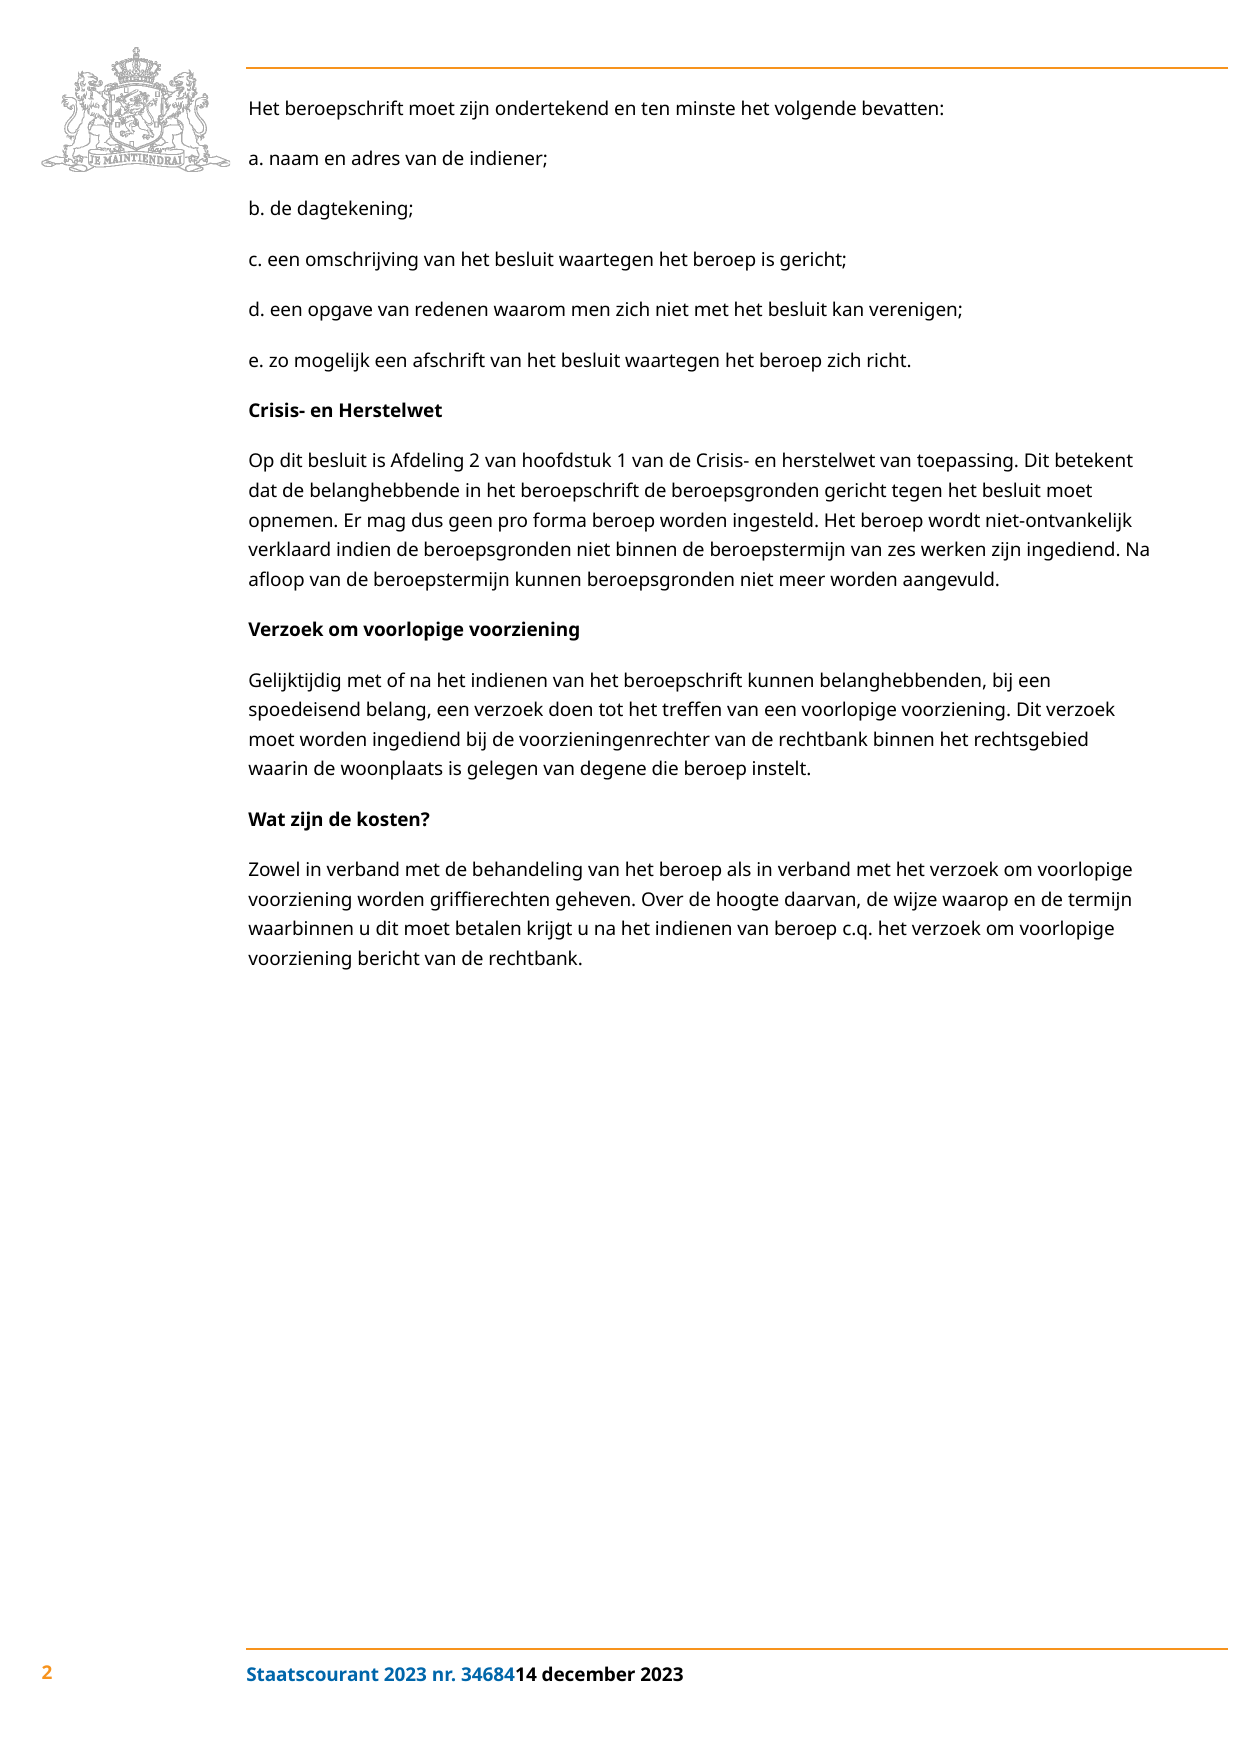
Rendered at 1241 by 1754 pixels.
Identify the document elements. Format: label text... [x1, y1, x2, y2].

text c. een omschrijving van het besluit waartegen het beroep is gericht; [248, 246, 1152, 272]
text d. een opgave van redenen waarom men zich niet met het besluit kan verenigen; [248, 296, 1152, 322]
text b. de dagtekening; [248, 196, 1152, 221]
text Het beroepschrift moet zijn ondertekend en ten minste het volgende bevatten: [248, 95, 1152, 121]
text Gelijktijdig met of na het indienen van het beroepschrift kunnen belanghebbenden, bij een spoedeisend belang, een verzoek doen tot het treffen van een voorlopige voorziening. Dit verzoek moet worden ingediend bij de voorzieningenrechter van de rechtbank binnen het rechtsgebied waarin de woonplaats is gelegen van degene die beroep instelt. [248, 667, 1152, 781]
text Zowel in verband met de behandeling van het beroep als in verband met het verzoek om voorlopige voorziening worden griffierechten geheven. Over de hoogte daarvan, de wijze waarop en de termijn waarbinnen u dit moet betalen krijgt u na het indienen van beroep c.q. het verzoek om voorlopige voorziening bericht van de rechtbank. [248, 856, 1152, 971]
text Crisis- en Herstelwet [248, 397, 1152, 423]
picture [41, 47, 231, 172]
text Op dit besluit is Afdeling 2 van hoofdstuk 1 van de Crisis- en herstelwet van toepassing. Dit betekent dat de belanghebbende in het beroepschrift de beroepsgronden gericht tegen het besluit moet opnemen. Er mag dus geen pro forma beroep worden ingesteld. Het beroep wordt niet-ontvankelijk verklaard indien de beroepsgronden niet binnen de beroepstermijn van zes werken zijn ingediend. Na afloop van de beroepstermijn kunnen beroepsgronden niet meer worden aangevuld. [248, 448, 1152, 592]
text Wat zijn de kosten? [248, 806, 1152, 832]
text Verzoek om voorlopige voorziening [248, 616, 1152, 642]
text a. naam en adres van de indiener; [248, 145, 1152, 171]
text e. zo mogelijk een afschrift van het besluit waartegen het beroep zich richt. [248, 347, 1152, 373]
